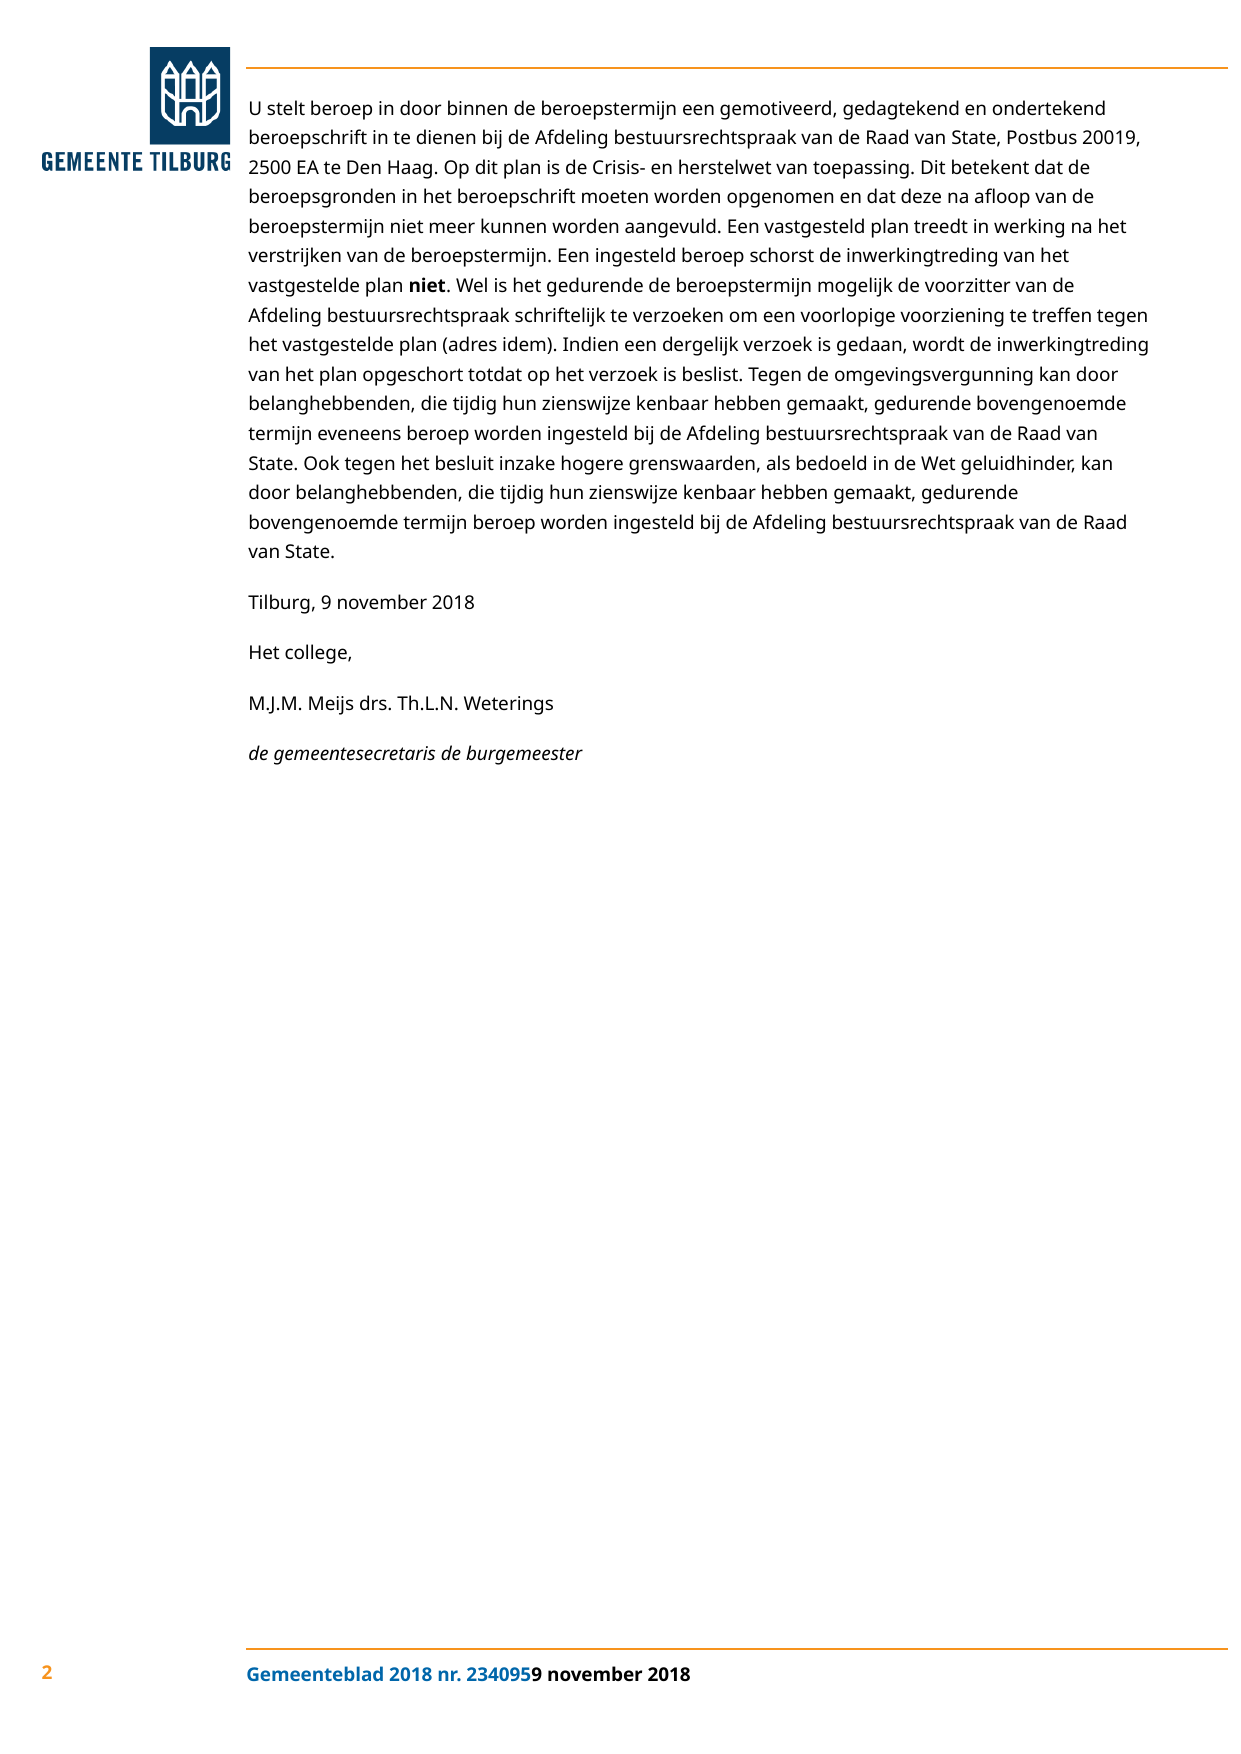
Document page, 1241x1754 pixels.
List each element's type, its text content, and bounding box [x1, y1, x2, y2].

text M.J.M. Meijs drs. Th.L.N. Weterings [248, 690, 1152, 716]
picture [41, 47, 231, 172]
text U stelt beroep in door binnen de beroepstermijn een gemotiveerd, gedagtekend en ondertekend beroepschrift in te dienen bij de Afdeling bestuursrechtspraak van de Raad van State, Postbus 20019, 2500 EA te Den Haag. Op dit plan is de Crisis- en herstelwet van toepassing. Dit betekent dat de beroepsgronden in het beroepschrift moeten worden opgenomen en dat deze na afloop van de beroepstermijn niet meer kunnen worden aangevuld. Een vastgesteld plan treedt in werking na het verstrijken van de beroepstermijn. Een ingesteld beroep schorst de inwerkingtreding van het vastgestelde plan niet. Wel is het gedurende de beroepstermijn mogelijk de voorzitter van de Afdeling bestuursrechtspraak schriftelijk te verzoeken om een voorlopige voorziening te treffen tegen het vastgestelde plan (adres idem). Indien een dergelijk verzoek is gedaan, wordt de inwerkingtreding van het plan opgeschort totdat op het verzoek is beslist. Tegen de omgevingsvergunning kan door belanghebbenden, die tijdig hun zienswijze kenbaar hebben gemaakt, gedurende bovengenoemde termijn eveneens beroep worden ingesteld bij de Afdeling bestuursrechtspraak van de Raad van State. Ook tegen het besluit inzake hogere grenswaarden, als bedoeld in de Wet geluidhinder, kan door belanghebbenden, die tijdig hun zienswijze kenbaar hebben gemaakt, gedurende bovengenoemde termijn beroep worden ingesteld bij de Afdeling bestuursrechtspraak van de Raad van State. [248, 95, 1152, 564]
text Tilburg, 9 november 2018 [248, 589, 1152, 615]
text Het college, [248, 639, 1152, 665]
text de gemeentesecretaris de burgemeester [248, 740, 1152, 766]
